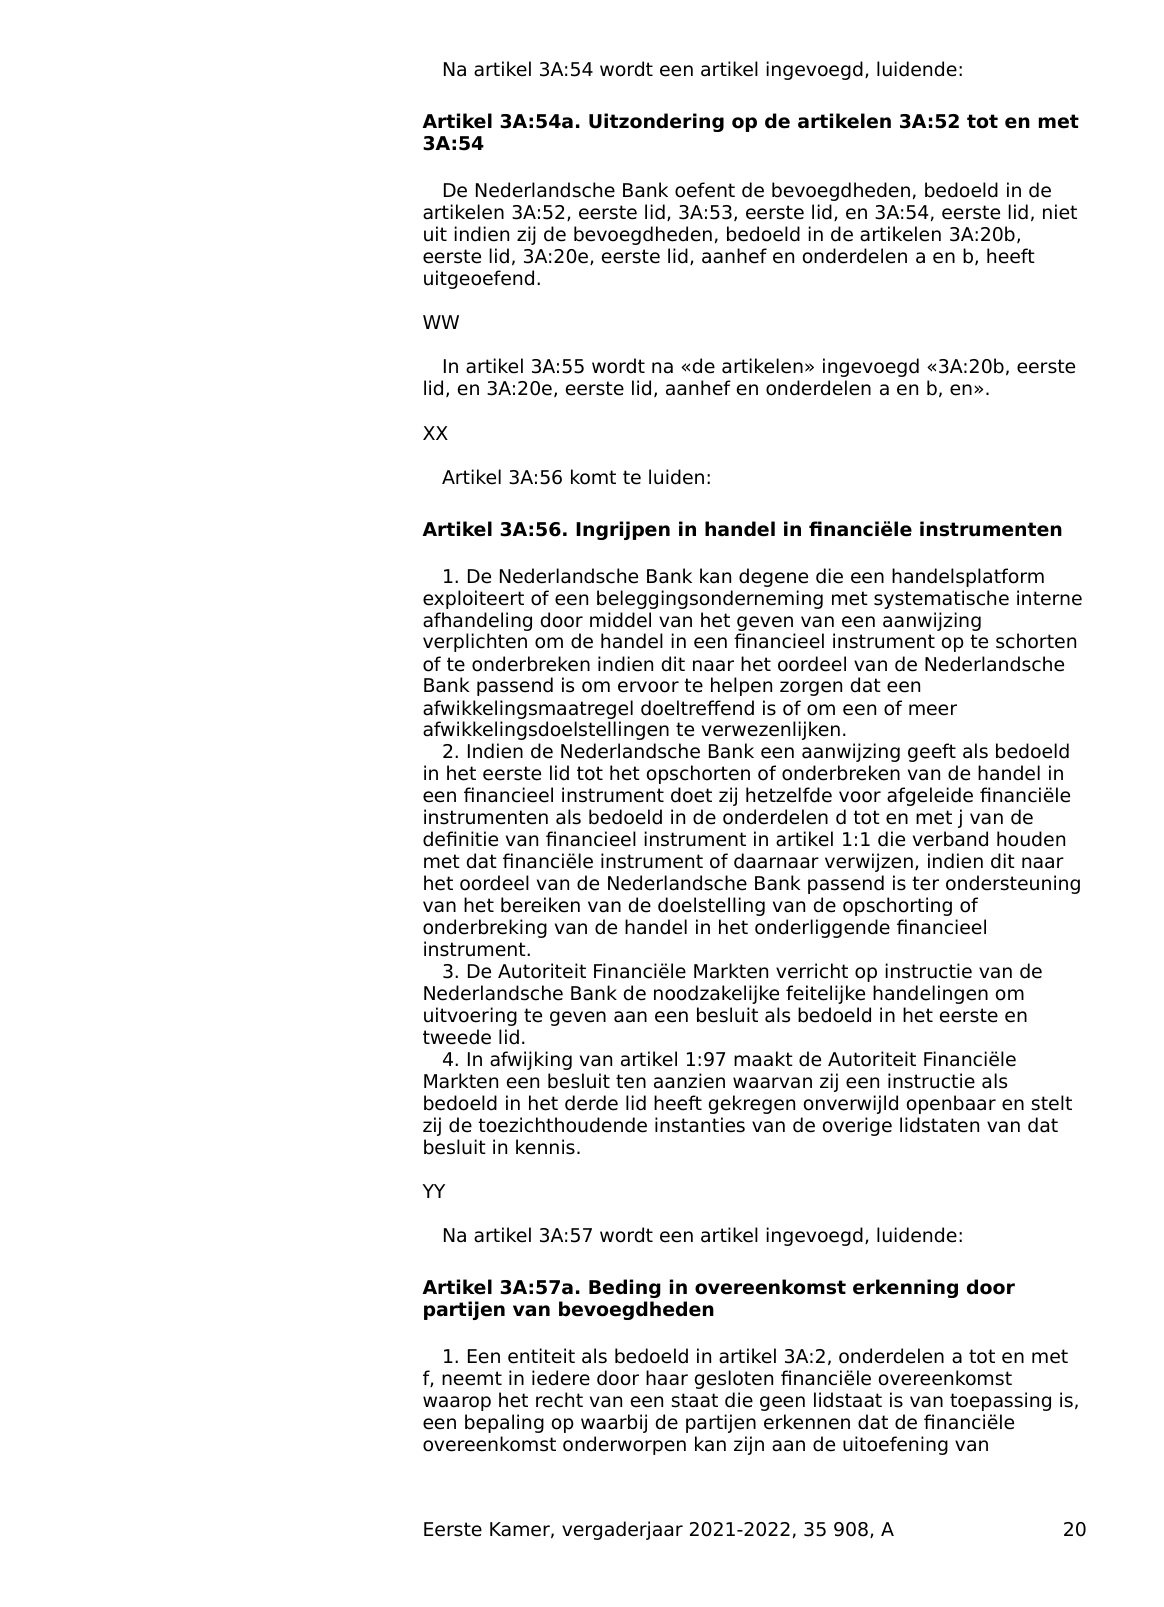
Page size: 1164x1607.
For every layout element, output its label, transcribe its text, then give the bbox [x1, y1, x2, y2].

text 3. De Autoriteit Financiële Markten verricht op instructie van de Nederlandsche Bank de noodzakelijke feitelijke handelingen om uitvoering te geven aan een besluit als bedoeld in het eerste en tweede lid. [422, 961, 1087, 1049]
text Artikel 3A:56 komt te luiden: [422, 467, 1087, 488]
text 1. De Nederlandsche Bank kan degene die een handelsplatform exploiteert of een beleggingsonderneming met systematische interne afhandeling door middel van het geven van een aanwijzing verplichten om de handel in een financieel instrument op te schorten of te onderbreken indien dit naar het oordeel van de Nederlandsche Bank passend is om ervoor te helpen zorgen dat een afwikkelingsmaatregel doeltreffend is of om een of meer afwikkelingsdoelstellingen te verwezenlijken. [422, 566, 1087, 741]
text XX [422, 422, 1087, 444]
text Na artikel 3A:54 wordt een artikel ingevoegd, luidende: [422, 59, 1087, 81]
text 1. Een entiteit als bedoeld in artikel 3A:2, onderdelen a tot en met f, neemt in iedere door haar gesloten financiële overeenkomst waarop het recht van een staat die geen lidstaat is van toepassing is, een bepaling op waarbij de partijen erkennen dat de financiële overeenkomst onderworpen kan zijn aan de uitoefening van [422, 1346, 1087, 1456]
text 4. In afwijking van artikel 1:97 maakt de Autoriteit Financiële Markten een besluit ten aanzien waarvan zij een instructie als bedoeld in het derde lid heeft gekregen onverwijld openbaar en stelt zij de toezichthoudende instanties van de overige lidstaten van dat besluit in kennis. [422, 1049, 1087, 1159]
text Na artikel 3A:57 wordt een artikel ingevoegd, luidende: [422, 1225, 1087, 1247]
text De Nederlandsche Bank oefent de bevoegdheden, bedoeld in de artikelen 3A:52, eerste lid, 3A:53, eerste lid, en 3A:54, eerste lid, niet uit indien zij de bevoegdheden, bedoeld in de artikelen 3A:20b, eerste lid, 3A:20e, eerste lid, aanhef en onderdelen a en b, heeft uitgeoefend. [422, 180, 1087, 290]
text WW [422, 312, 1087, 334]
subtitle Artikel 3A:56. Ingrijpen in handel in financiële instrumenten [422, 518, 1087, 541]
subtitle Artikel 3A:54a. Uitzondering op de artikelen 3A:52 tot en met 3A:54 [422, 111, 1087, 155]
text YY [422, 1181, 1087, 1203]
text In artikel 3A:55 wordt na «de artikelen» ingevoegd «3A:20b, eerste lid, en 3A:20e, eerste lid, aanhef en onderdelen a en b, en». [422, 356, 1087, 400]
text 2. Indien de Nederlandsche Bank een aanwijzing geeft als bedoeld in het eerste lid tot het opschorten of onderbreken van de handel in een financieel instrument doet zij hetzelfde voor afgeleide financiële instrumenten als bedoeld in de onderdelen d tot en met j van de definitie van financieel instrument in artikel 1:1 die verband houden met dat financiële instrument of daarnaar verwijzen, indien dit naar het oordeel van de Nederlandsche Bank passend is ter ondersteuning van het bereiken van de doelstelling van de opschorting of onderbreking van de handel in het onderliggende financieel instrument. [422, 741, 1087, 961]
subtitle Artikel 3A:57a. Beding in overeenkomst erkenning door partijen van bevoegdheden [422, 1277, 1087, 1321]
